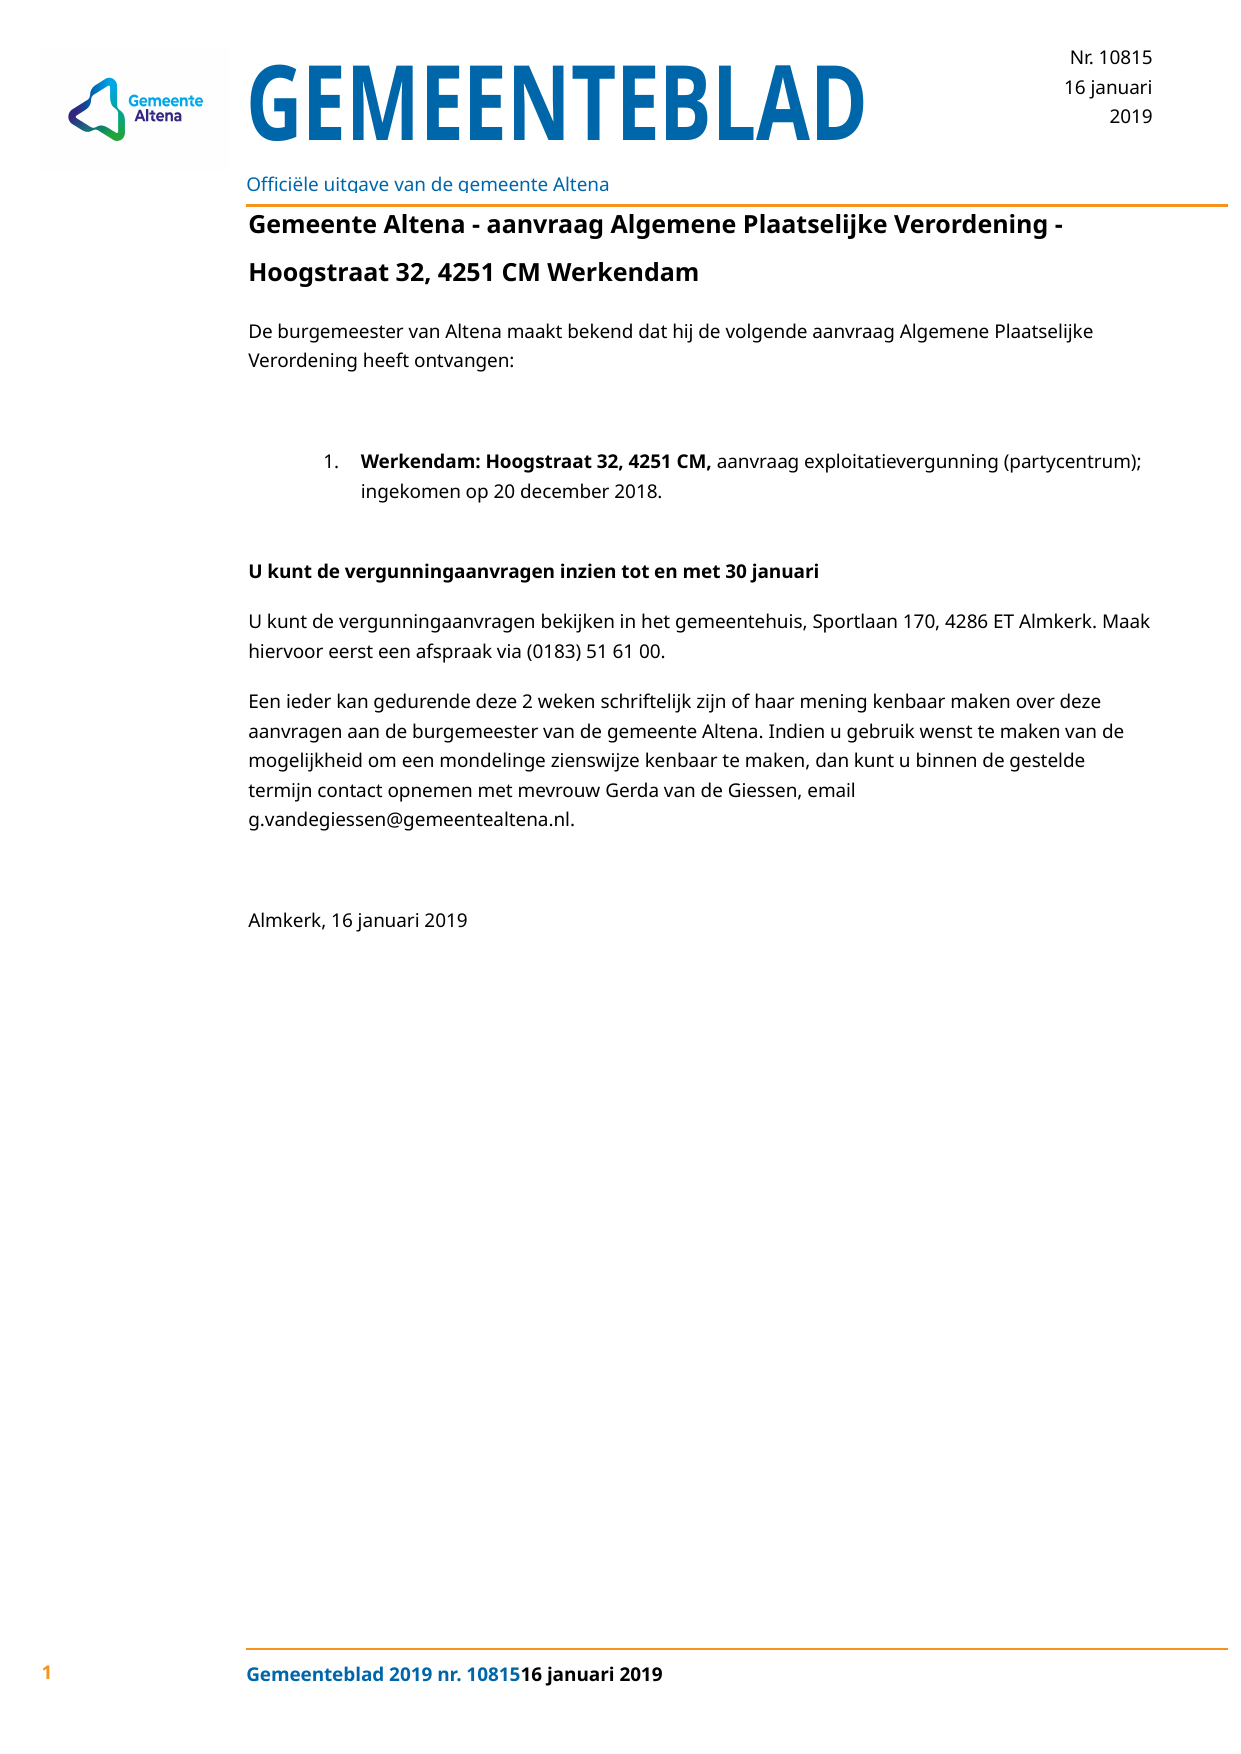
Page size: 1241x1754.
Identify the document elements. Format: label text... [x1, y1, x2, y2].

list Werkendam: Hoogstraat 32, 4251 CM, aanvraag exploitatievergunning (partycentrum); ingekomen op 20 december 2018. [323, 448, 1152, 504]
text Een ieder kan gedurende deze 2 weken schriftelijk zijn of haar mening kenbaar maken over deze aanvragen aan de burgemeester van de gemeente Altena. Indien u gebruik wenst te maken van de mogelijkheid om een mondelinge zienswijze kenbaar te maken, dan kunt u binnen de gestelde termijn contact opnemen met mevrouw Gerda van de Giessen, email g.vandegiessen@gemeentealtena.nl. [248, 688, 1152, 832]
text U kunt de vergunningaanvragen bekijken in het gemeentehuis, Sportlaan 170, 4286 ET Almkerk. Maak hiervoor eerst een afspraak via (0183) 51 61 00. [248, 608, 1152, 664]
picture [41, 47, 231, 172]
text De burgemeester van Altena maakt bekend dat hij de volgende aanvraag Algemene Plaatselijke Verordening heeft ontvangen: [248, 318, 1152, 373]
text U kunt de vergunningaanvragen inzien tot en met 30 januari [248, 558, 1152, 584]
text Gemeente Altena - aanvraag Algemene Plaatselijke Verordening - Hoogstraat 32, 4251 CM Werkendam [248, 207, 1152, 288]
text Almkerk, 16 januari 2019 [248, 907, 1152, 933]
